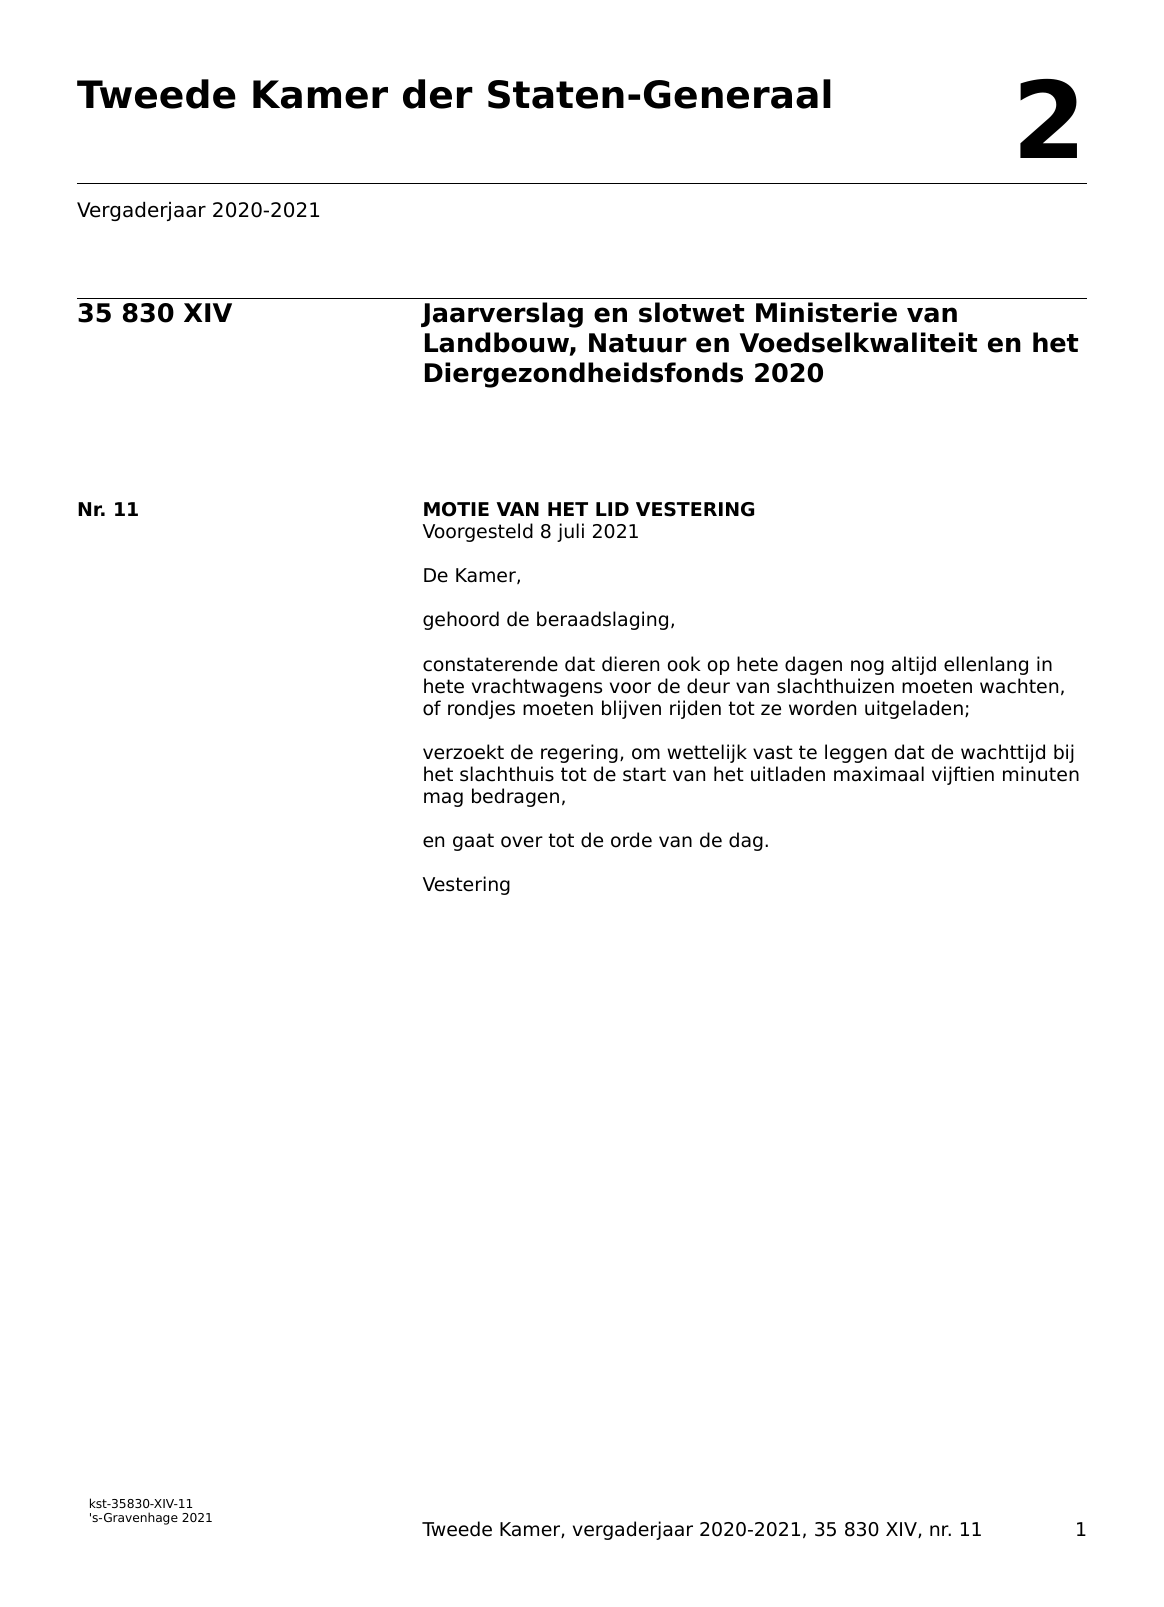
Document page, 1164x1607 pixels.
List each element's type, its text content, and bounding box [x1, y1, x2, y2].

text 's-Gravenhage 2021 [88, 1511, 323, 1525]
text gehoord de beraadslaging, [422, 609, 1087, 631]
text constaterende dat dieren ook op hete dagen nog altijd ellenlang in hete vrachtwagens voor de deur van slachthuizen moeten wachten, of rondjes moeten blijven rijden tot ze worden uitgeladen; [422, 653, 1087, 719]
text kst-35830-XIV-11 [88, 1497, 323, 1511]
text verzoekt de regering, om wettelijk vast te leggen dat de wachttijd bij het slachthuis tot de start van het uitladen maximaal vijftien minuten mag bedragen, [422, 742, 1087, 808]
text De Kamer, [422, 565, 1087, 587]
subtitle Nr. 11 MOTIE VAN HET LID VESTERING [77, 499, 1087, 521]
table_header Tweede Kamer der Staten-Generaal [77, 59, 886, 183]
table_cell Vergaderjaar 2020-2021 [77, 184, 1087, 298]
text Voorgesteld 8 juli 2021 [422, 521, 1087, 543]
table_header 2 [886, 59, 1087, 183]
text Vestering [422, 874, 1087, 896]
subtitle 35 830 XIV Jaarverslag en slotwet Ministerie van Landbouw, Natuur en Voedselkwaliteit en het Diergezondheidsfonds 2020 [77, 299, 1087, 388]
text en gaat over tot de orde van de dag. [422, 830, 1087, 852]
